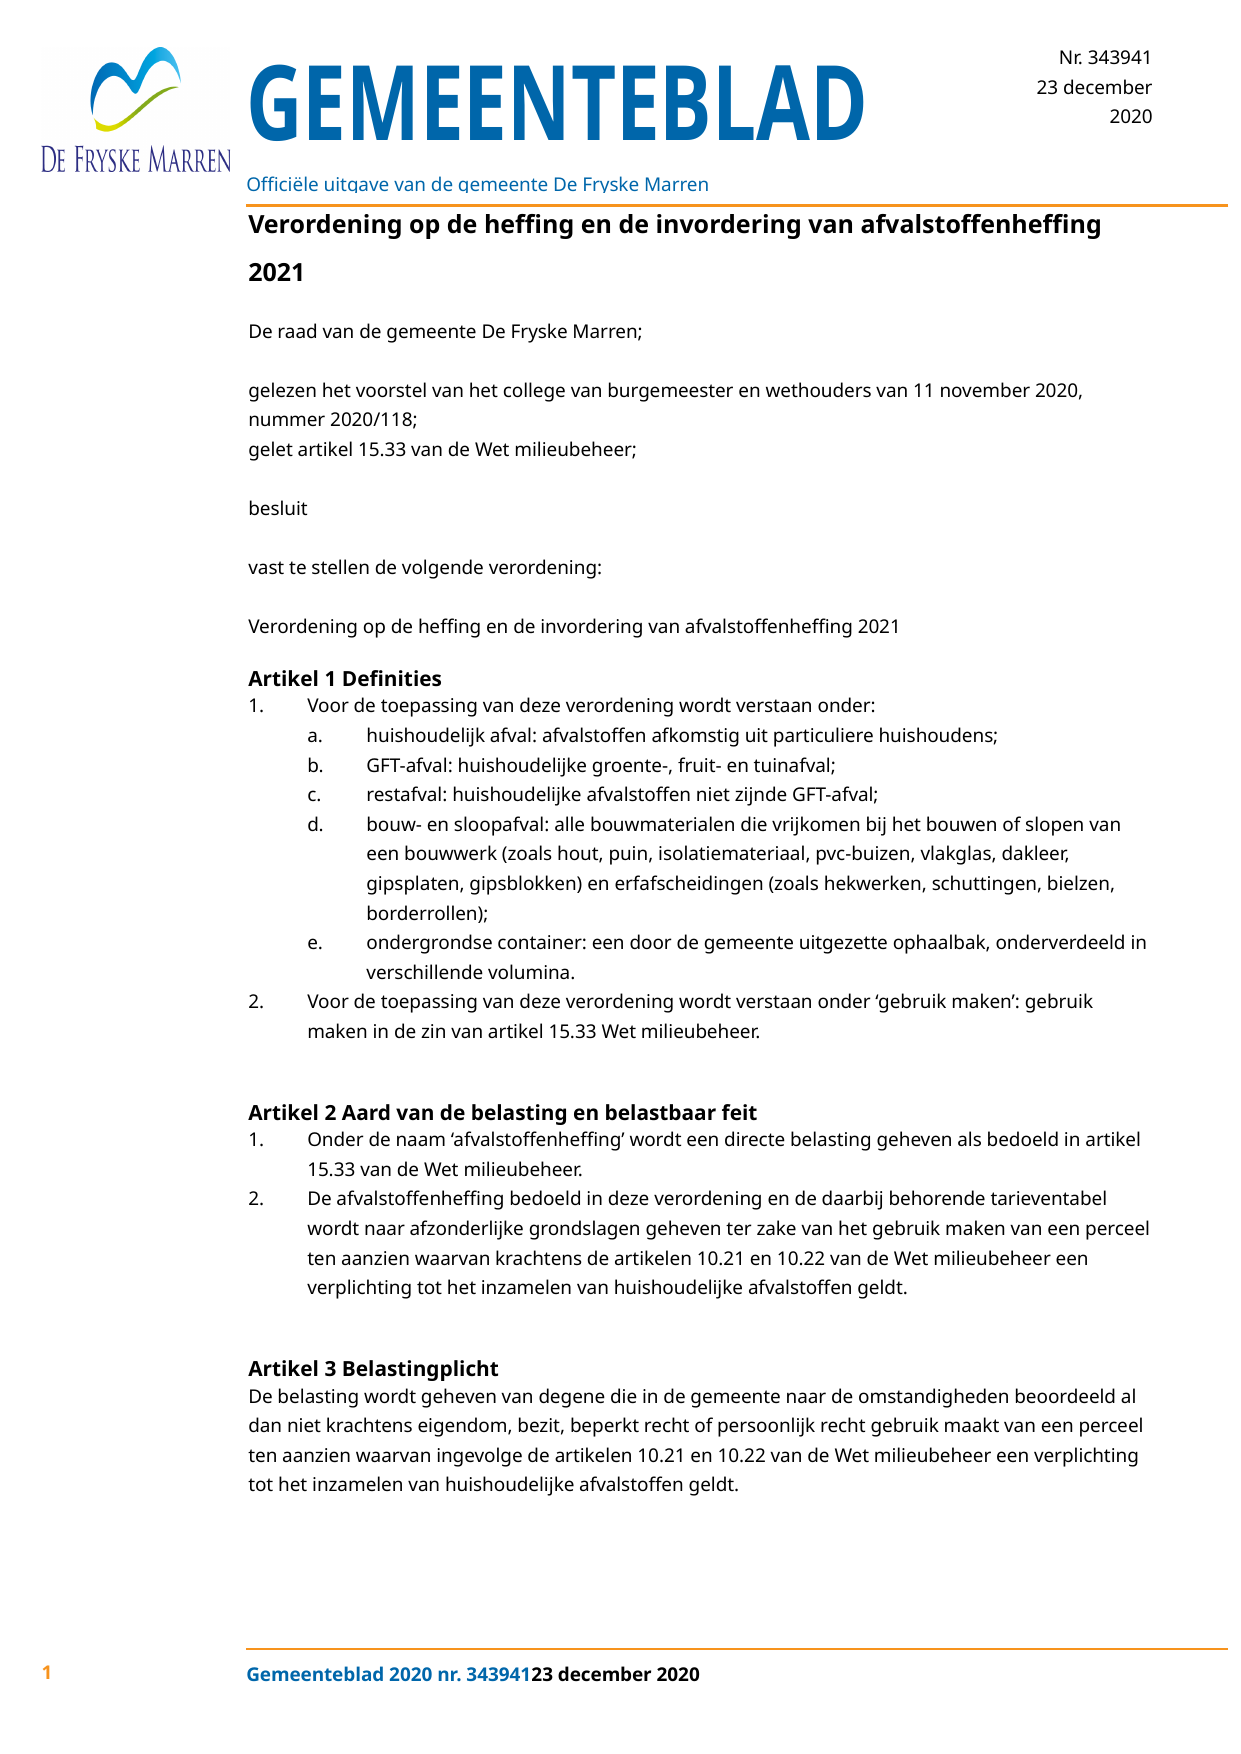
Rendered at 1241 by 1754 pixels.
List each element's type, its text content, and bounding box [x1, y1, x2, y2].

list restafval: huishoudelijke afvalstoffen niet zijnde GFT-afval; [307, 781, 1152, 807]
list Voor de toepassing van deze verordening wordt verstaan onder: [248, 693, 1152, 718]
text Verordening op de heffing en de invordering van afvalstoffenheffing 2021 [248, 207, 1152, 288]
list GFT-afval: huishoudelijke groente-, fruit- en tuinafval; [307, 752, 1152, 777]
list ondergrondse container: een door de gemeente uitgezette ophaalbak, onderverdeeld in verschillende volumina. [307, 929, 1152, 984]
text gelet artikel 15.33 van de Wet milieubeheer; [248, 436, 1152, 462]
text Artikel 1 Definities [248, 664, 1152, 693]
picture [41, 47, 231, 172]
text Artikel 3 Belastingplicht [248, 1354, 1152, 1383]
text gelezen het voorstel van het college van burgemeester en wethouders van 11 november 2020, nummer 2020/118; [248, 377, 1152, 432]
list huishoudelijk afval: afvalstoffen afkomstig uit particuliere huishoudens; [307, 722, 1152, 748]
text Verordening op de heffing en de invordering van afvalstoffenheffing 2021 [248, 614, 1152, 639]
list Voor de toepassing van deze verordening wordt verstaan onder ‘gebruik maken’: gebruik maken in de zin van artikel 15.33 Wet milieubeheer. [248, 988, 1152, 1044]
text De belasting wordt geheven van degene die in de gemeente naar de omstandigheden beoordeeld al dan niet krachtens eigendom, bezit, beperkt recht of persoonlijk recht gebruik maakt van een perceel ten aanzien waarvan ingevolge de artikelen 10.21 en 10.22 van de Wet milieubeheer een verplichting tot het inzamelen van huishoudelijke afvalstoffen geldt. [248, 1383, 1152, 1497]
text Artikel 2 Aard van de belasting en belastbaar feit [248, 1098, 1152, 1126]
list De afvalstoffenheffing bedoeld in deze verordening en de daarbij behorende tarieventabel wordt naar afzonderlijke grondslagen geheven ter zake van het gebruik maken van een perceel ten aanzien waarvan krachtens de artikelen 10.21 en 10.22 van de Wet milieubeheer een verplichting tot het inzamelen van huishoudelijke afvalstoffen geldt. [248, 1186, 1152, 1300]
text vast te stellen de volgende verordening: [248, 554, 1152, 580]
list bouw- en sloopafval: alle bouwmaterialen die vrijkomen bij het bouwen of slopen van een bouwwerk (zoals hout, puin, isolatiemateriaal, pvc-buizen, vlakglas, dakleer, gipsplaten, gipsblokken) en erfafscheidingen (zoals hekwerken, schuttingen, bielzen, borderrollen); [307, 811, 1152, 925]
text besluit [248, 495, 1152, 521]
list Onder de naam ‘afvalstoffenheffing’ wordt een directe belasting geheven als bedoeld in artikel 15.33 van de Wet milieubeheer. [248, 1126, 1152, 1182]
text De raad van de gemeente De Fryske Marren; [248, 318, 1152, 344]
